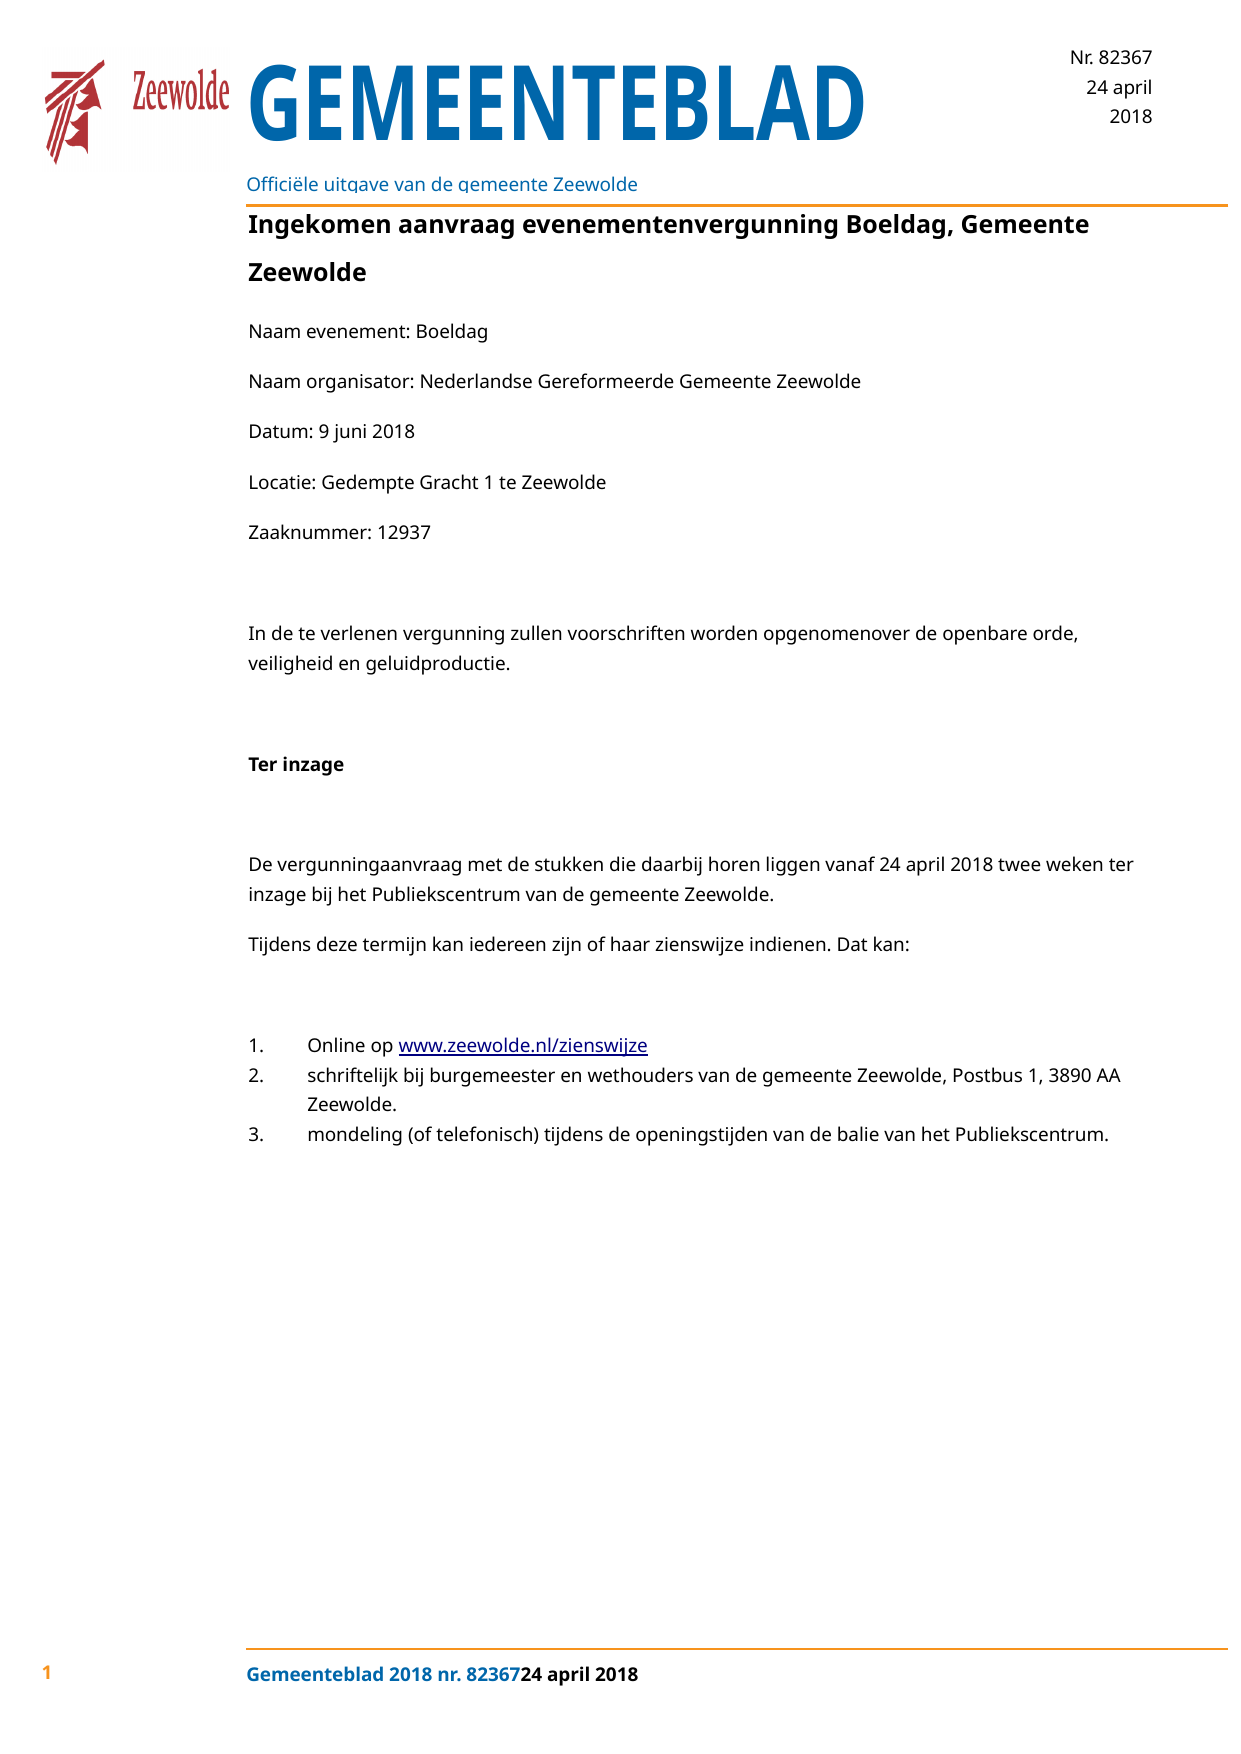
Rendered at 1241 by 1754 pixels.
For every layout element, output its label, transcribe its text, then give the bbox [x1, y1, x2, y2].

text Naam organisator: Nederlandse Gereformeerde Gemeente Zeewolde [248, 368, 1152, 394]
text De vergunningaanvraag met de stukken die daarbij horen liggen vanaf 24 april 2018 twee weken ter inzage bij het Publiekscentrum van de gemeente Zeewolde. [248, 852, 1152, 907]
picture [41, 47, 231, 172]
text Naam evenement: Boeldag [248, 318, 1152, 344]
text Ingekomen aanvraag evenementenvergunning Boeldag, Gemeente Zeewolde [248, 207, 1152, 288]
text Tijdens deze termijn kan iedereen zijn of haar zienswijze indienen. Dat kan: [248, 932, 1152, 957]
list mondeling (of telefonisch) tijdens de openingstijden van de balie van het Publiekscentrum. [248, 1121, 1152, 1147]
text Zaaknummer: 12937 [248, 519, 1152, 545]
list schriftelijk bij burgemeester en wethouders van de gemeente Zeewolde, Postbus 1, 3890 AA Zeewolde. [248, 1062, 1152, 1117]
list Online op www.zeewolde.nl/zienswijze [248, 1032, 1152, 1058]
text Locatie: Gedempte Gracht 1 te Zeewolde [248, 469, 1152, 495]
text In de te verlenen vergunning zullen voorschriften worden opgenomenover de openbare orde, veiligheid en geluidproductie. [248, 620, 1152, 676]
text Datum: 9 juni 2018 [248, 419, 1152, 444]
text Ter inzage [248, 751, 1152, 777]
